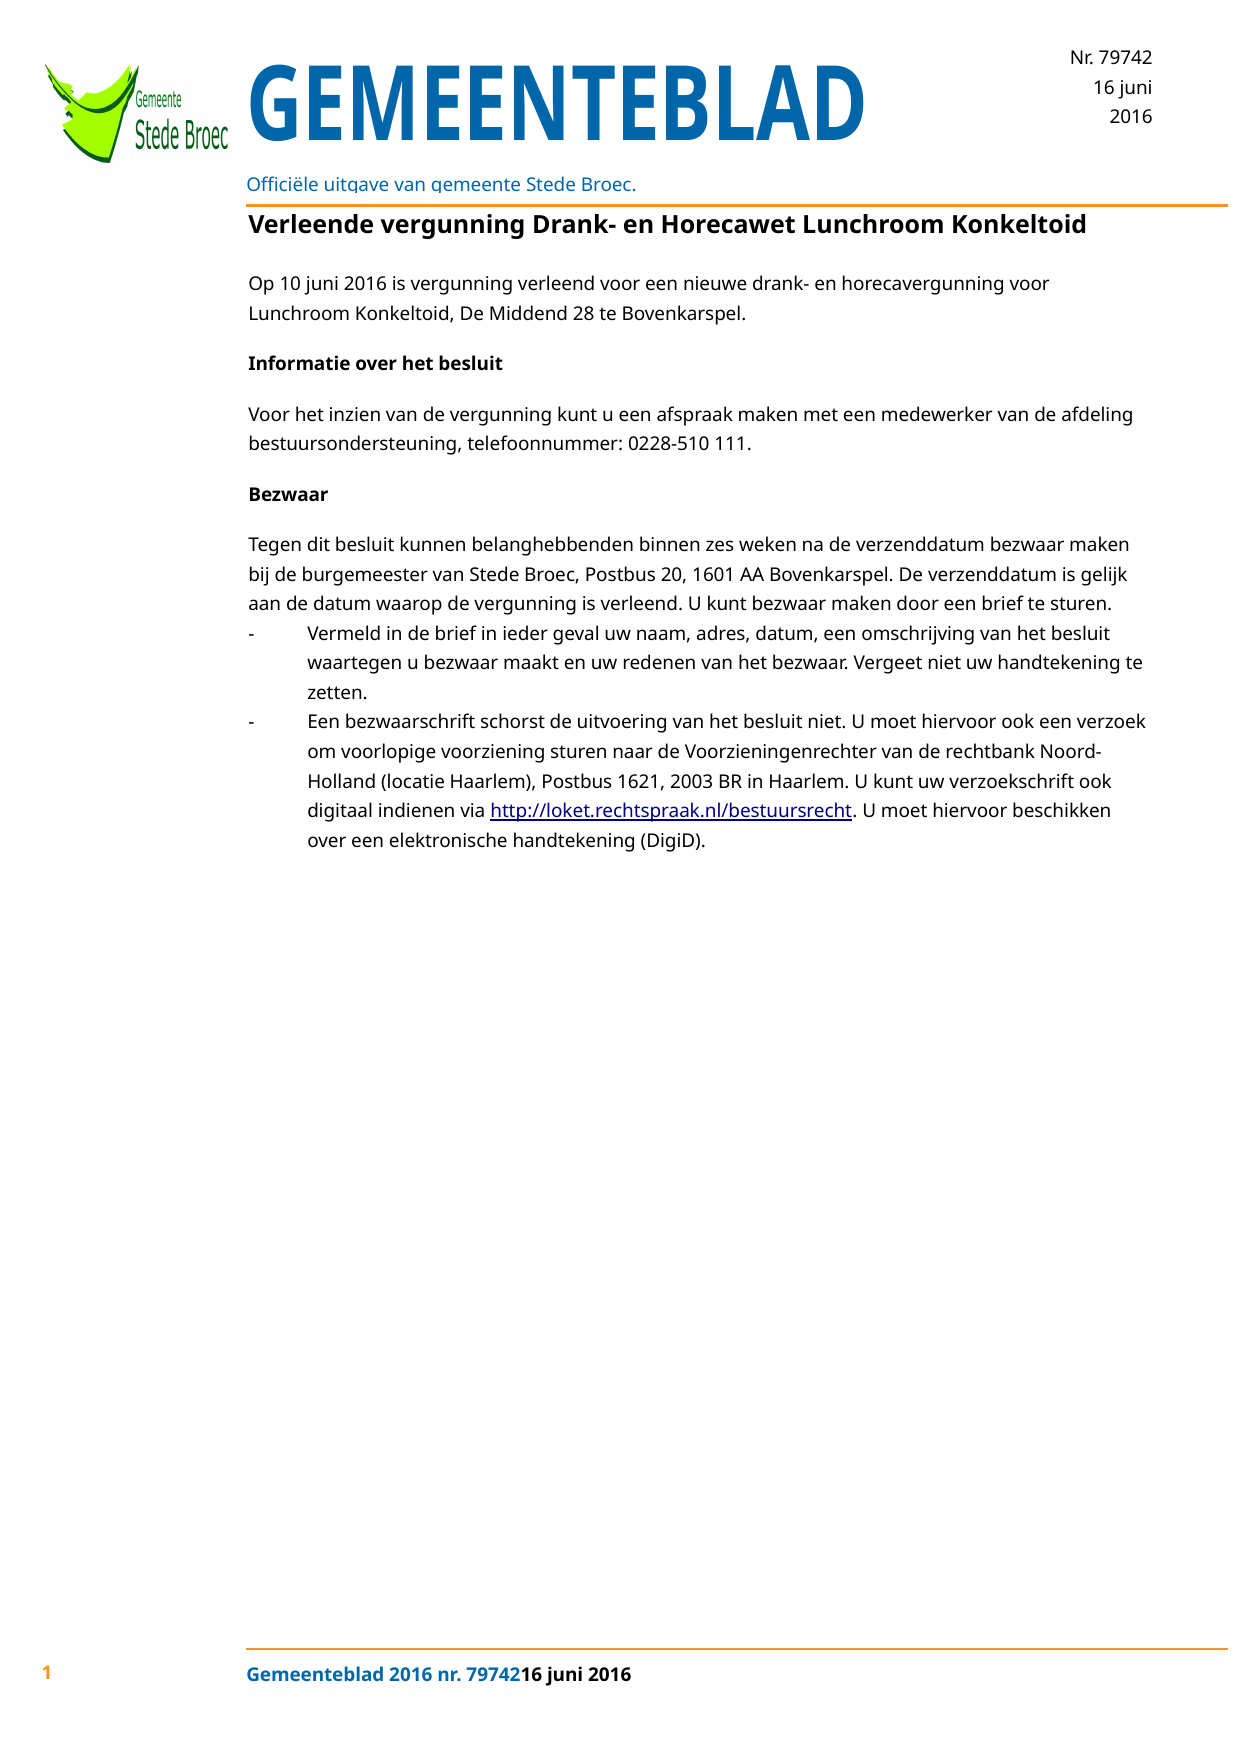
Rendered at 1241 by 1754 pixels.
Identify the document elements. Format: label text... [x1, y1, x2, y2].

text Op 10 juni 2016 is vergunning verleend voor een nieuwe drank- en horecavergunning voor Lunchroom Konkeltoid, De Middend 28 te Bovenkarspel. [248, 270, 1152, 326]
text Bezwaar [248, 481, 1152, 506]
text Voor het inzien van de vergunning kunt u een afspraak maken met een medewerker van de afdeling bestuursondersteuning, telefoonnummer: 0228-510 111. [248, 401, 1152, 456]
list Een bezwaarschrift schorst de uitvoering van het besluit niet. U moet hiervoor ook een verzoek om voorlopige voorziening sturen naar de Voorzieningenrechter van de rechtbank Noord-Holland (locatie Haarlem), Postbus 1621, 2003 BR in Haarlem. U kunt uw verzoekschrift ook digitaal indienen via http://loket.rechtspraak.nl/bestuursrecht. U moet hiervoor beschikken over een elektronische handtekening (DigiD). [248, 709, 1152, 853]
list Vermeld in de brief in ieder geval uw naam, adres, datum, een omschrijving van het besluit waartegen u bezwaar maakt en uw redenen van het bezwaar. Vergeet niet uw handtekening te zetten. [248, 620, 1152, 705]
text Tegen dit besluit kunnen belanghebbenden binnen zes weken na de verzenddatum bezwaar maken bij de burgemeester van Stede Broec, Postbus 20, 1601 AA Bovenkarspel. De verzenddatum is gelijk aan de datum waarop de vergunning is verleend. U kunt bezwaar maken door een brief te sturen. [248, 531, 1152, 616]
text Informatie over het besluit [248, 350, 1152, 376]
picture [41, 47, 231, 172]
text Verleende vergunning Drank- en Horecawet Lunchroom Konkeltoid [248, 207, 1152, 241]
